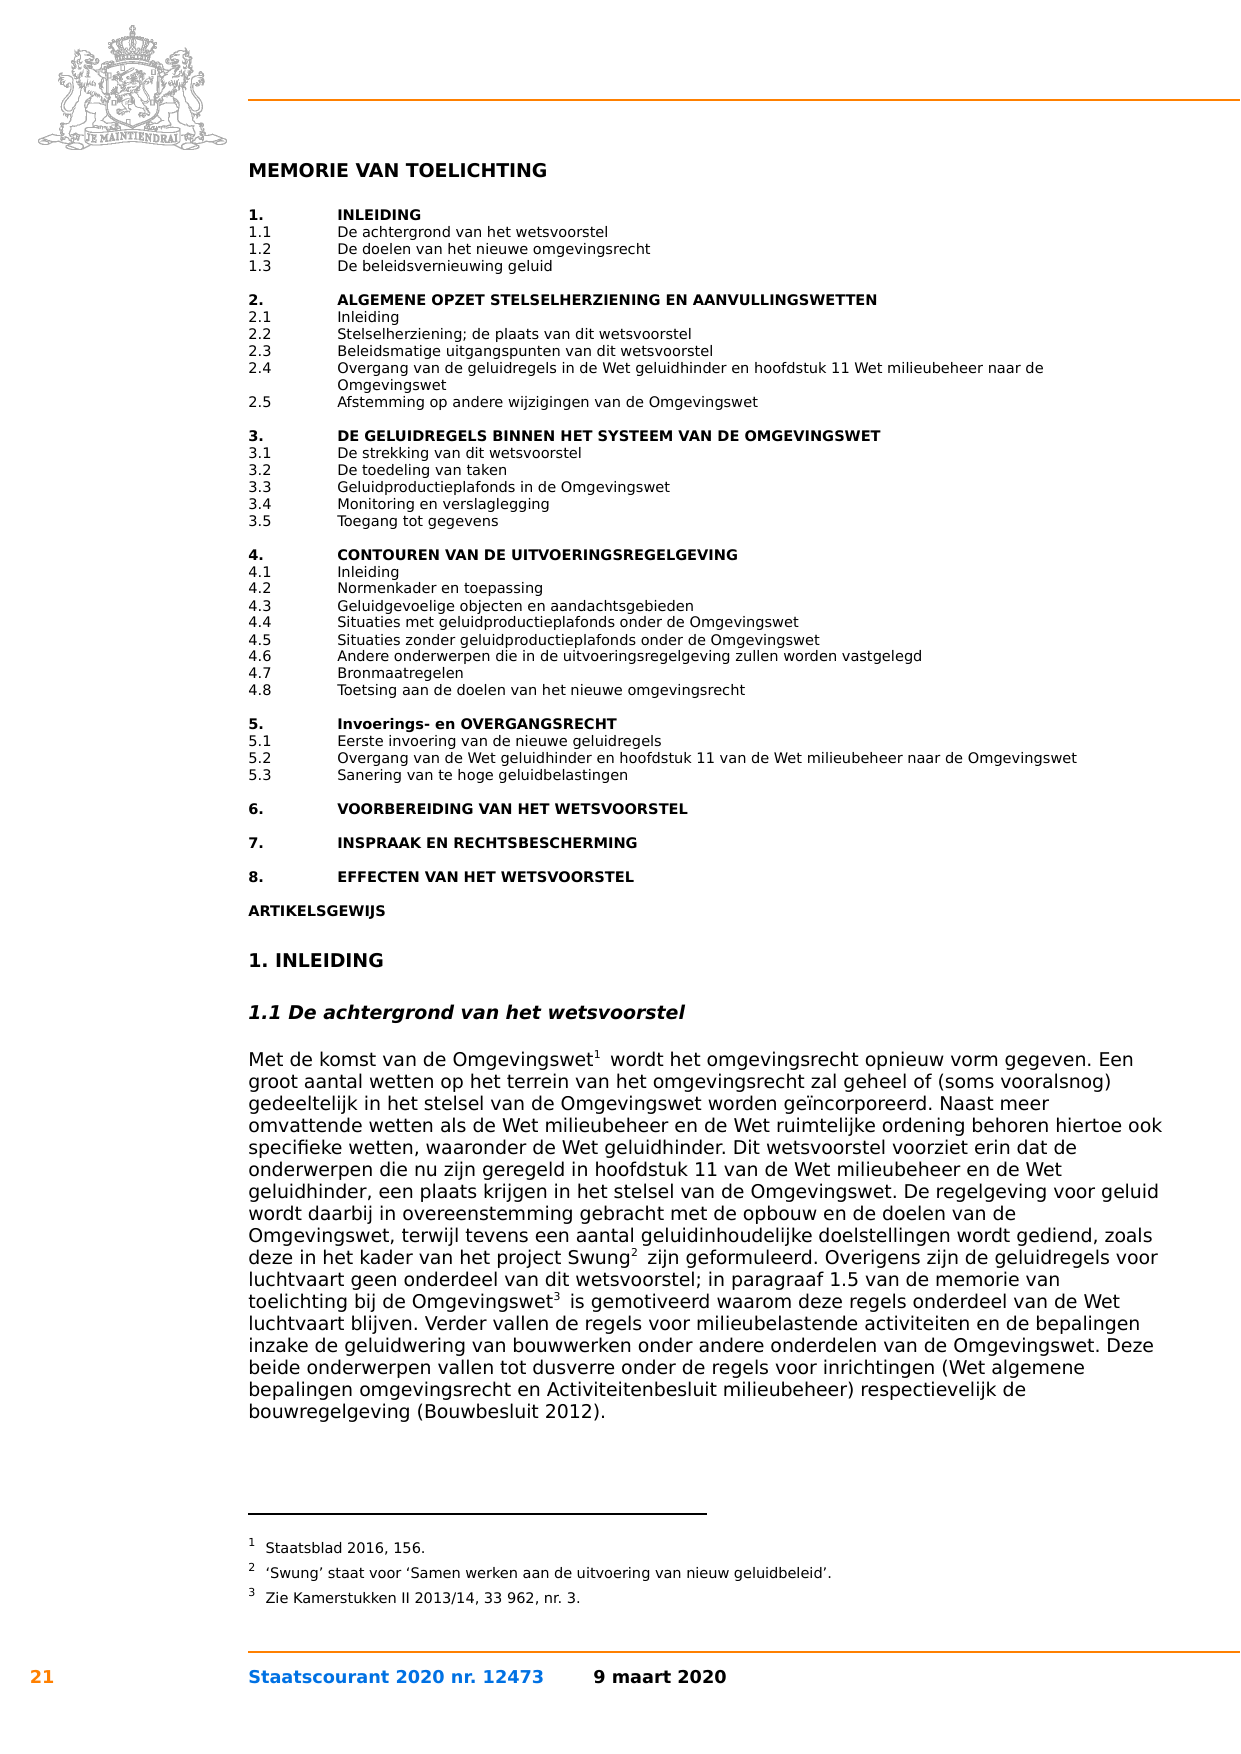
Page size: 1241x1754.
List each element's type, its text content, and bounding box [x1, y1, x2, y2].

table_cell Overgang van de Wet geluidhinder en hoofdstuk 11 van de Wet milieubeheer naar de Omgevingswet [331, 750, 1163, 767]
table_cell Toetsing aan de doelen van het nieuwe omgevingsrecht [331, 682, 1163, 699]
table_cell Invoerings- en OVERGANGSRECHT [331, 716, 1163, 733]
table_cell De achtergrond van het wetsvoorstel [331, 224, 1163, 241]
subtitle 1. INLEIDING [248, 950, 1163, 972]
table_cell 2.3 [248, 343, 331, 360]
table_cell Bronmaatregelen [331, 665, 1163, 682]
table_cell Normenkader en toepassing [331, 580, 1163, 597]
table_cell [331, 275, 1163, 292]
table_cell Sanering van te hoge geluidbelastingen [331, 767, 1163, 784]
table_cell [248, 886, 331, 903]
table_cell INSPRAAK EN RECHTSBESCHERMING [331, 835, 1163, 852]
table_cell ALGEMENE OPZET STELSELHERZIENING EN AANVULLINGSWETTEN [331, 292, 1163, 309]
table_cell 3.4 [248, 496, 331, 512]
table_cell 1.1 [248, 224, 331, 241]
text Zie Kamerstukken II 2013/14, 33 962, nr. 3. [248, 1586, 1163, 1608]
table_cell [331, 784, 1163, 801]
table_cell [331, 530, 1163, 546]
table_cell [248, 530, 331, 546]
table_cell [248, 818, 331, 835]
table_cell 1.2 [248, 241, 331, 258]
table_cell Geluidgevoelige objecten en aandachtsgebieden [331, 598, 1163, 614]
table_cell 4.2 [248, 580, 331, 597]
table_cell Inleiding [331, 564, 1163, 580]
table_cell Eerste invoering van de nieuwe geluidregels [331, 733, 1163, 750]
table_cell 5. [248, 716, 331, 733]
table_cell Beleidsmatige uitgangspunten van dit wetsvoorstel [331, 343, 1163, 360]
table_cell De toedeling van taken [331, 462, 1163, 478]
table_cell 4.8 [248, 682, 331, 699]
table_cell 4. [248, 546, 331, 563]
table_cell 4.7 [248, 665, 331, 682]
table_cell Monitoring en verslaglegging [331, 496, 1163, 512]
table_cell 5.2 [248, 750, 331, 767]
table_cell Andere onderwerpen die in de uitvoeringsregelgeving zullen worden vastgelegd [331, 648, 1163, 665]
table_header 1. [248, 207, 331, 224]
table_cell Geluidproductieplafonds in de Omgevingswet [331, 479, 1163, 496]
table_cell [331, 886, 1163, 903]
table_cell [331, 852, 1163, 869]
table_cell 4.1 [248, 564, 331, 580]
table_cell 7. [248, 835, 331, 852]
table_cell [248, 699, 331, 716]
table_cell [248, 852, 331, 869]
table_cell 5.1 [248, 733, 331, 750]
table_cell 3.3 [248, 479, 331, 496]
table_cell De strekking van dit wetsvoorstel [331, 445, 1163, 462]
subtitle MEMORIE VAN TOELICHTING [248, 160, 1163, 182]
table_cell Afstemming op andere wijzigingen van de Omgevingswet [331, 394, 1163, 411]
subtitle 1.1 De achtergrond van het wetsvoorstel [248, 1002, 1163, 1024]
table_cell 2.1 [248, 309, 331, 326]
table_cell Toegang tot gegevens [331, 513, 1163, 529]
table_cell 4.6 [248, 648, 331, 665]
table_header INLEIDING [331, 207, 1163, 224]
table_cell De doelen van het nieuwe omgevingsrecht [331, 241, 1163, 258]
picture [38, 25, 227, 150]
table_cell Overgang van de geluidregels in de Wet geluidhinder en hoofdstuk 11 Wet milieubeheer naar de Omgevingswet [331, 360, 1163, 394]
table_cell 6. [248, 801, 331, 818]
table_cell VOORBEREIDING VAN HET WETSVOORSTEL [331, 801, 1163, 818]
table_cell Stelselherziening; de plaats van dit wetsvoorstel [331, 326, 1163, 343]
text ‘Swung’ staat voor ‘Samen werken aan de uitvoering van nieuw geluidbeleid’. [248, 1561, 1163, 1583]
table_cell DE GELUIDREGELS BINNEN HET SYSTEEM VAN DE OMGEVINGSWET [331, 428, 1163, 444]
table_cell [248, 275, 331, 292]
table_cell 2. [248, 292, 331, 309]
table_cell 3.1 [248, 445, 331, 462]
table_cell 3.5 [248, 513, 331, 529]
table_cell 2.2 [248, 326, 331, 343]
table_cell 4.5 [248, 631, 331, 648]
table_cell 2.5 [248, 394, 331, 411]
table_cell Situaties met geluidproductieplafonds onder de Omgevingswet [331, 614, 1163, 631]
table_cell Inleiding [331, 309, 1163, 326]
table_cell 3.2 [248, 462, 331, 478]
table_cell 2.4 [248, 360, 331, 394]
table_cell 4.3 [248, 598, 331, 614]
table_cell 5.3 [248, 767, 331, 784]
table_cell [248, 411, 331, 428]
table_cell [331, 818, 1163, 835]
table_cell [331, 699, 1163, 716]
table_cell CONTOUREN VAN DE UITVOERINGSREGELGEVING [331, 546, 1163, 563]
table_cell 4.4 [248, 614, 331, 631]
table_cell Situaties zonder geluidproductieplafonds onder de Omgevingswet [331, 631, 1163, 648]
table_cell 3. [248, 428, 331, 444]
table_cell De beleidsvernieuwing geluid [331, 258, 1163, 275]
table_cell [331, 411, 1163, 428]
text Staatsblad 2016, 156. [248, 1536, 1163, 1558]
table_cell [248, 784, 331, 801]
text Met de komst van de Omgevingswet wordt het omgevingsrecht opnieuw vorm gegeven. Een groot aantal wetten op het terrein van het omgevingsrecht zal geheel of (soms vooralsnog) gedeeltelijk in het stelsel van de Omgevingswet worden geïncorporeerd. Naast meer omvattende wetten als de Wet milieubeheer en de Wet ruimtelijke ordening behoren hiertoe ook specifieke wetten, waaronder de Wet geluidhinder. Dit wetsvoorstel voorziet erin dat de onderwerpen die nu zijn geregeld in hoofdstuk 11 van de Wet milieubeheer en de Wet geluidhinder, een plaats krijgen in het stelsel van de Omgevingswet. De regelgeving voor geluid wordt daarbij in overeenstemming gebracht met de opbouw en de doelen van de Omgevingswet, terwijl tevens een aantal geluidinhoudelijke doelstellingen wordt gediend, zoals deze in het kader van het project Swung zijn geformuleerd. Overigens zijn de geluidregels voor luchtvaart geen onderdeel van dit wetsvoorstel; in paragraaf 1.5 van de memorie van toelichting bij de Omgevingswet is gemotiveerd waarom deze regels onderdeel van de Wet luchtvaart blijven. Verder vallen de regels voor milieubelastende activiteiten en de bepalingen inzake de geluidwering van bouwwerken onder andere onderdelen van de Omgevingswet. Deze beide onderwerpen vallen tot dusverre onder de regels voor inrichtingen (Wet algemene bepalingen omgevingsrecht en Activiteitenbesluit milieubeheer) respectievelijk de bouwregelgeving (Bouwbesluit 2012). [248, 1049, 1163, 1423]
table_cell 1.3 [248, 258, 331, 275]
table_cell ARTIKELSGEWIJS [248, 903, 1163, 920]
table_cell 8. [248, 869, 331, 886]
table_cell EFFECTEN VAN HET WETSVOORSTEL [331, 869, 1163, 886]
